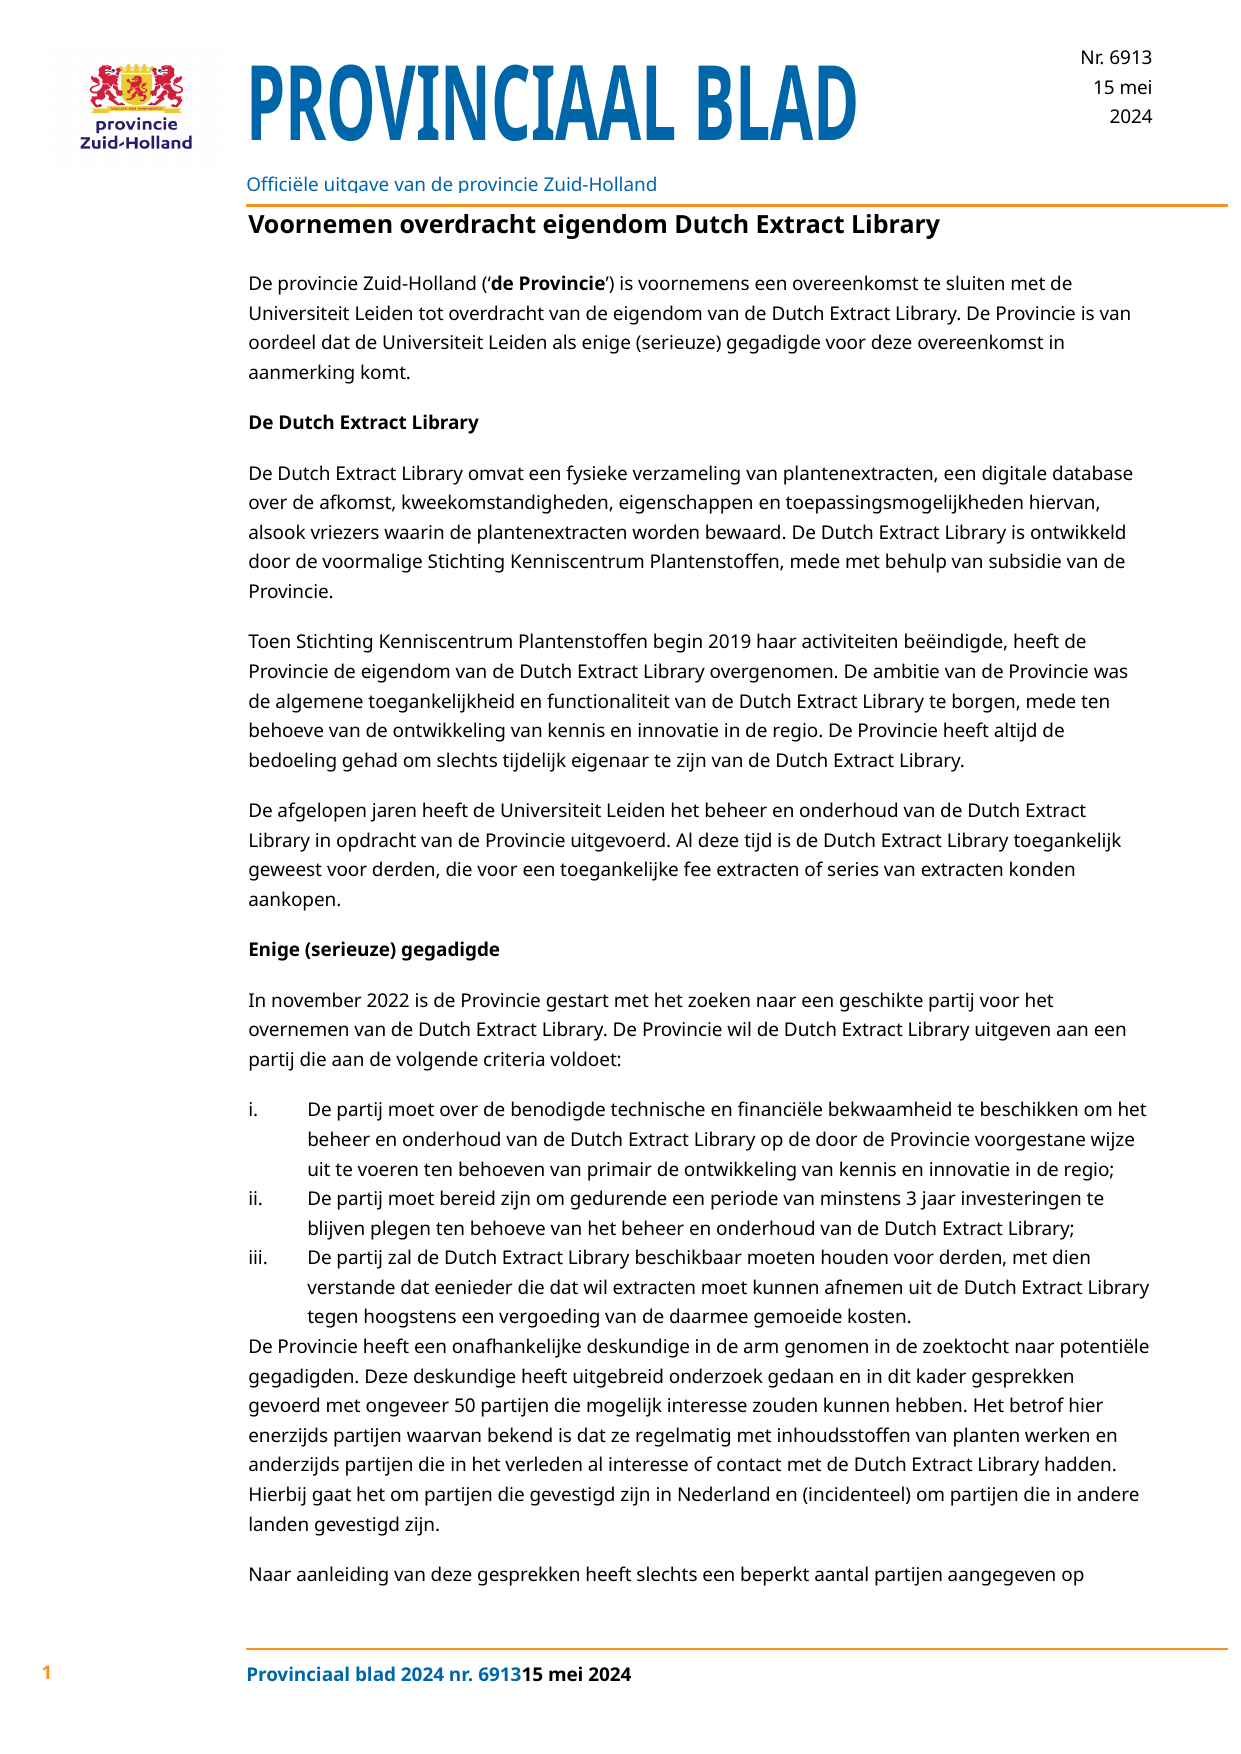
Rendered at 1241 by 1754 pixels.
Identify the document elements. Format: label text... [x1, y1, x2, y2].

list De partij moet over de benodigde technische en financiële bekwaamheid te beschikken om het beheer en onderhoud van de Dutch Extract Library op de door de Provincie voorgestane wijze uit te voeren ten behoeven van primair de ontwikkeling van kennis en innovatie in de regio; [248, 1097, 1152, 1181]
text Enige (serieuze) gegadigde [248, 937, 1152, 962]
text De afgelopen jaren heeft de Universiteit Leiden het beheer en onderhoud van de Dutch Extract Library in opdracht van de Provincie uitgevoerd. Al deze tijd is de Dutch Extract Library toegankelijk geweest voor derden, die voor een toegankelijke fee extracten of series van extracten konden aankopen. [248, 797, 1152, 912]
text De Provincie heeft een onafhankelijke deskundige in de arm genomen in de zoektocht naar potentiële gegadigden. Deze deskundige heeft uitgebreid onderzoek gedaan en in dit kader gesprekken gevoerd met ongeveer 50 partijen die mogelijk interesse zouden kunnen hebben. Het betrof hier enerzijds partijen waarvan bekend is dat ze regelmatig met inhoudsstoffen van planten werken en anderzijds partijen die in het verleden al interesse of contact met de Dutch Extract Library hadden. Hierbij gaat het om partijen die gevestigd zijn in Nederland en (incidenteel) om partijen die in andere landen gevestigd zijn. [248, 1333, 1152, 1536]
text Voornemen overdracht eigendom Dutch Extract Library [248, 207, 1152, 241]
text De Dutch Extract Library [248, 409, 1152, 435]
list De partij zal de Dutch Extract Library beschikbaar moeten houden voor derden, met dien verstande dat eenieder die dat wil extracten moet kunnen afnemen uit de Dutch Extract Library tegen hoogstens een vergoeding van de daarmee gemoeide kosten. [248, 1244, 1152, 1329]
text Naar aanleiding van deze gesprekken heeft slechts een beperkt aantal partijen aangegeven op [248, 1561, 1152, 1587]
list De partij moet bereid zijn om gedurende een periode van minstens 3 jaar investeringen te blijven plegen ten behoeve van het beheer en onderhoud van de Dutch Extract Library; [248, 1185, 1152, 1241]
text De provincie Zuid-Holland (‘de Provincie’) is voornemens een overeenkomst te sluiten met de Universiteit Leiden tot overdracht van de eigendom van de Dutch Extract Library. De Provincie is van oordeel dat de Universiteit Leiden als enige (serieuze) gegadigde voor deze overeenkomst in aanmerking komt. [248, 270, 1152, 385]
text In november 2022 is de Provincie gestart met het zoeken naar een geschikte partij voor het overnemen van de Dutch Extract Library. De Provincie wil de Dutch Extract Library uitgeven aan een partij die aan de volgende criteria voldoet: [248, 987, 1152, 1072]
picture [41, 47, 231, 172]
text Toen Stichting Kenniscentrum Plantenstoffen begin 2019 haar activiteiten beëindigde, heeft de Provincie de eigendom van de Dutch Extract Library overgenomen. De ambitie van de Provincie was de algemene toegankelijkheid en functionaliteit van de Dutch Extract Library te borgen, mede ten behoeve van de ontwikkeling van kennis en innovatie in de regio. De Provincie heeft altijd de bedoeling gehad om slechts tijdelijk eigenaar te zijn van de Dutch Extract Library. [248, 629, 1152, 773]
text De Dutch Extract Library omvat een fysieke verzameling van plantenextracten, een digitale database over de afkomst, kweekomstandigheden, eigenschappen en toepassingsmogelijkheden hiervan, alsook vriezers waarin de plantenextracten worden bewaard. De Dutch Extract Library is ontwikkeld door de voormalige Stichting Kenniscentrum Plantenstoffen, mede met behulp van subsidie van de Provincie. [248, 460, 1152, 604]
